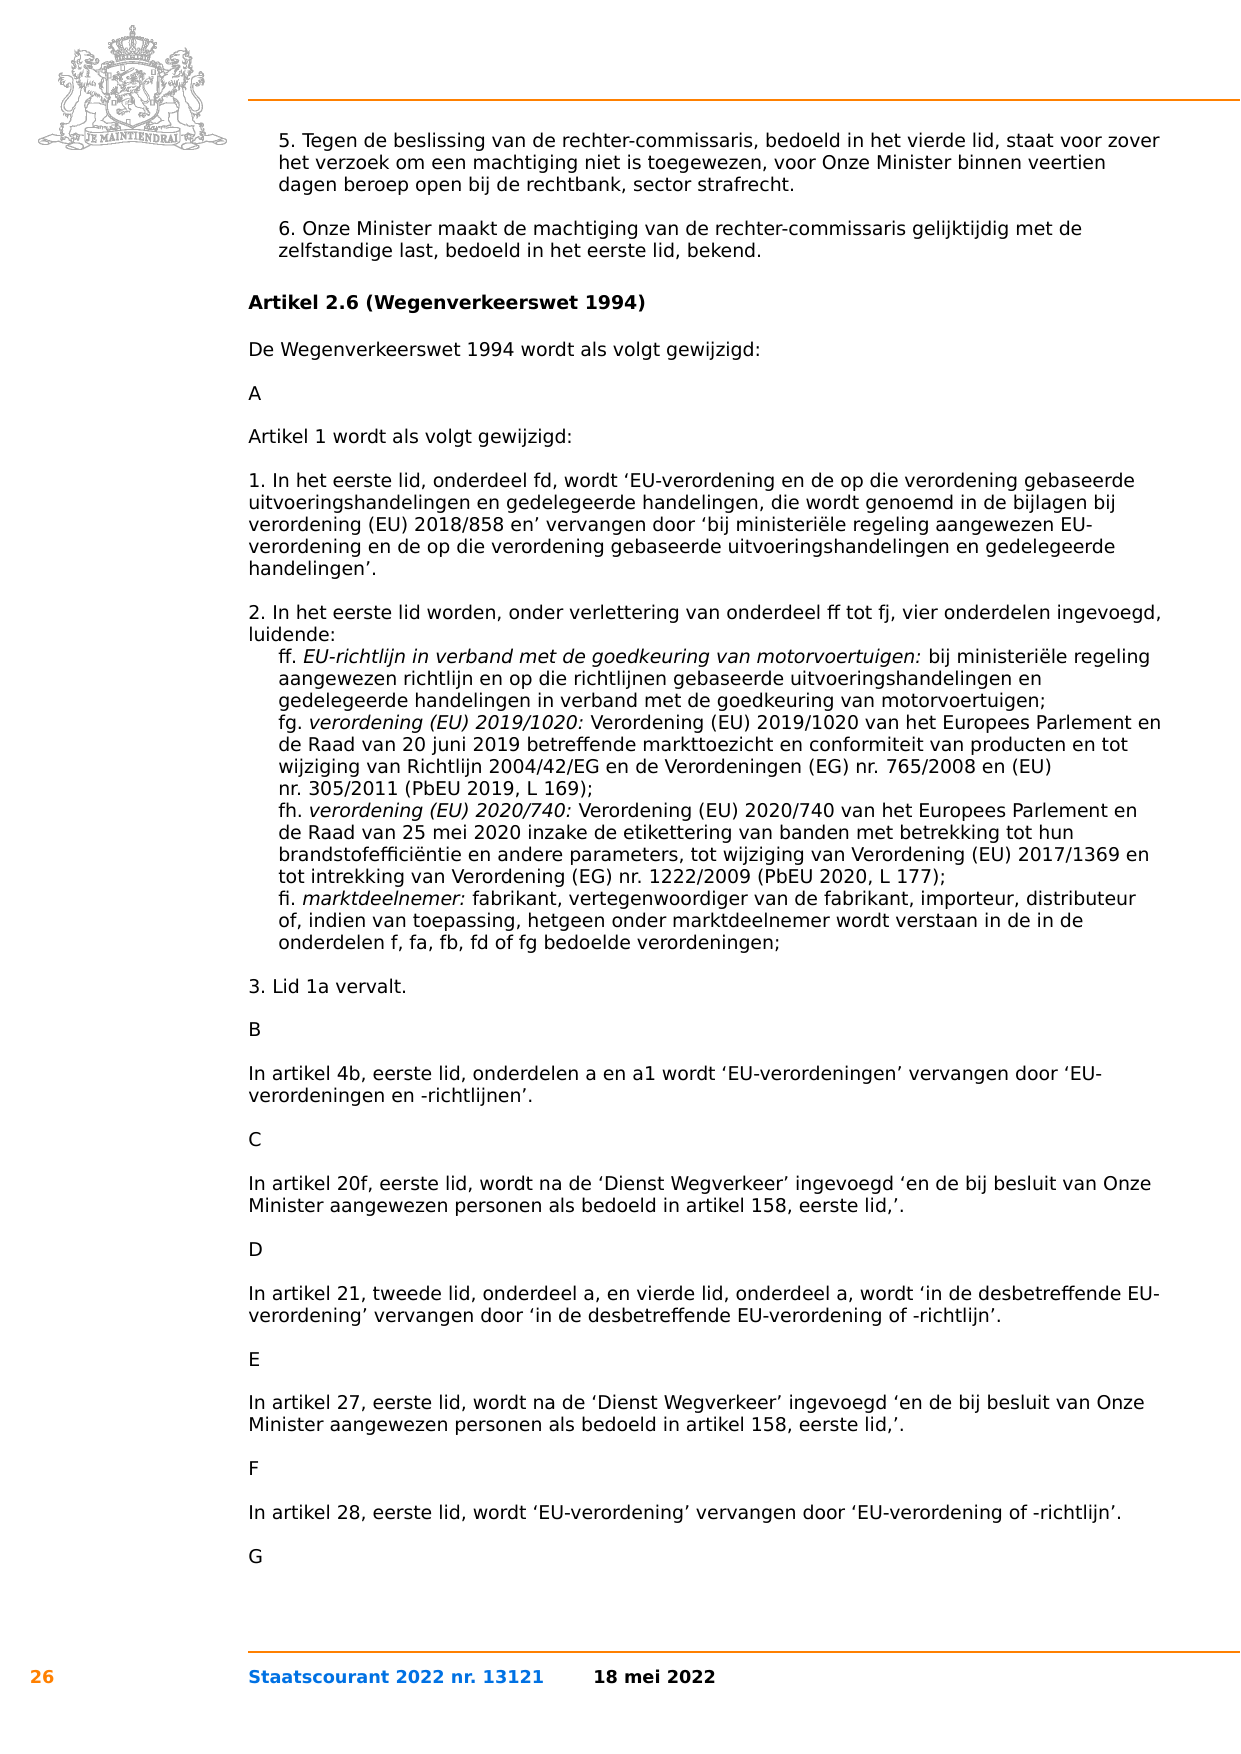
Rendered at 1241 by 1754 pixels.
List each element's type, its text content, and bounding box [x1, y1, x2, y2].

text fh. verordening (EU) 2020/740: Verordening (EU) 2020/740 van het Europees Parlement en de Raad van 25 mei 2020 inzake de etikettering van banden met betrekking tot hun brandstofefficiëntie en andere parameters, tot wijziging van Verordening (EU) 2017/1369 en tot intrekking van Verordening (EG) nr. 1222/2009 (PbEU 2020, L 177); [278, 800, 1163, 888]
text fi. marktdeelnemer: fabrikant, vertegenwoordiger van de fabrikant, importeur, distributeur of, indien van toepassing, hetgeen onder marktdeelnemer wordt verstaan in de in de onderdelen f, fa, fb, fd of fg bedoelde verordeningen; [278, 888, 1163, 954]
text D [248, 1239, 1163, 1261]
text C [248, 1129, 1163, 1151]
text G [248, 1546, 1163, 1568]
text ff. EU-richtlijn in verband met de goedkeuring van motorvoertuigen: bij ministeriële regeling aangewezen richtlijn en op die richtlijnen gebaseerde uitvoeringshandelingen en gedelegeerde handelingen in verband met de goedkeuring van motorvoertuigen; [278, 646, 1163, 712]
text 5. Tegen de beslissing van de rechter-commissaris, bedoeld in het vierde lid, staat voor zover het verzoek om een machtiging niet is toegewezen, voor Onze Minister binnen veertien dagen beroep open bij de rechtbank, sector strafrecht. [278, 130, 1163, 196]
text In artikel 28, eerste lid, wordt ‘EU-verordening’ vervangen door ‘EU-verordening of -richtlijn’. [248, 1502, 1163, 1524]
text 3. Lid 1a vervalt. [248, 976, 1163, 997]
text In artikel 27, eerste lid, wordt na de ‘Dienst Wegverkeer’ ingevoegd ‘en de bij besluit van Onze Minister aangewezen personen als bedoeld in artikel 158, eerste lid,’. [248, 1392, 1163, 1436]
text De Wegenverkeerswet 1994 wordt als volgt gewijzigd: [248, 339, 1163, 361]
text In artikel 4b, eerste lid, onderdelen a en a1 wordt ‘EU-verordeningen’ vervangen door ‘EU-verordeningen en -richtlijnen’. [248, 1063, 1163, 1107]
text In artikel 21, tweede lid, onderdeel a, en vierde lid, onderdeel a, wordt ‘in de desbetreffende EU-verordening’ vervangen door ‘in de desbetreffende EU-verordening of -richtlijn’. [248, 1283, 1163, 1327]
text 2. In het eerste lid worden, onder verlettering van onderdeel ff tot fj, vier onderdelen ingevoegd, luidende: [248, 602, 1163, 646]
picture [38, 25, 227, 150]
text B [248, 1019, 1163, 1041]
text 1. In het eerste lid, onderdeel fd, wordt ‘EU-verordening en de op die verordening gebaseerde uitvoeringshandelingen en gedelegeerde handelingen, die wordt genoemd in de bijlagen bij verordening (EU) 2018/858 en’ vervangen door ‘bij ministeriële regeling aangewezen EU-verordening en de op die verordening gebaseerde uitvoeringshandelingen en gedelegeerde handelingen’. [248, 470, 1163, 580]
text Artikel 1 wordt als volgt gewijzigd: [248, 426, 1163, 448]
text E [248, 1348, 1163, 1370]
text 6. Onze Minister maakt de machtiging van de rechter-commissaris gelijktijdig met de zelfstandige last, bedoeld in het eerste lid, bekend. [278, 218, 1163, 262]
text fg. verordening (EU) 2019/1020: Verordening (EU) 2019/1020 van het Europees Parlement en de Raad van 20 juni 2019 betreffende markttoezicht en conformiteit van producten en tot wijziging van Richtlijn 2004/42/EG en de Verordeningen (EG) nr. 765/2008 en (EU) nr. 305/2011 (PbEU 2019, L 169); [278, 712, 1163, 800]
text A [248, 382, 1163, 404]
subtitle Artikel 2.6 (Wegenverkeerswet 1994) [248, 292, 1163, 314]
text F [248, 1458, 1163, 1480]
text In artikel 20f, eerste lid, wordt na de ‘Dienst Wegverkeer’ ingevoegd ‘en de bij besluit van Onze Minister aangewezen personen als bedoeld in artikel 158, eerste lid,’. [248, 1173, 1163, 1217]
